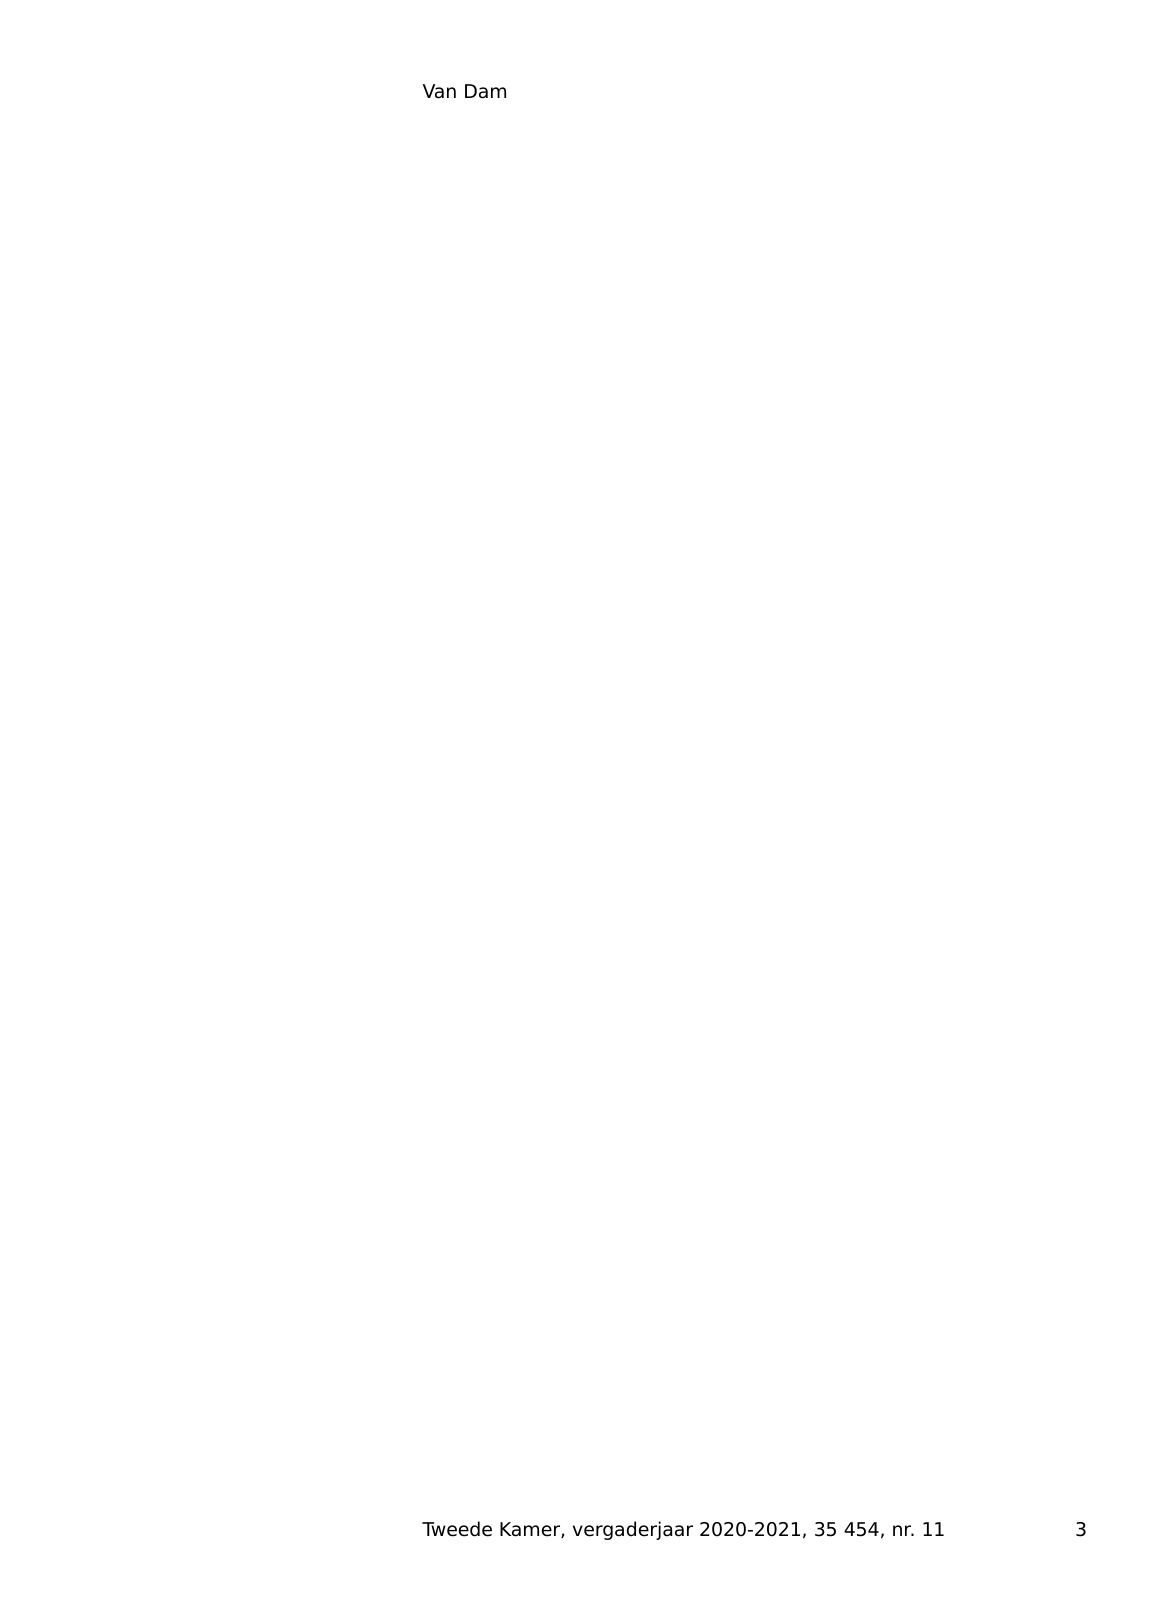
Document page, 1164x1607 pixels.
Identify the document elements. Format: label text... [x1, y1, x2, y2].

text Van Dam [422, 59, 1087, 103]
